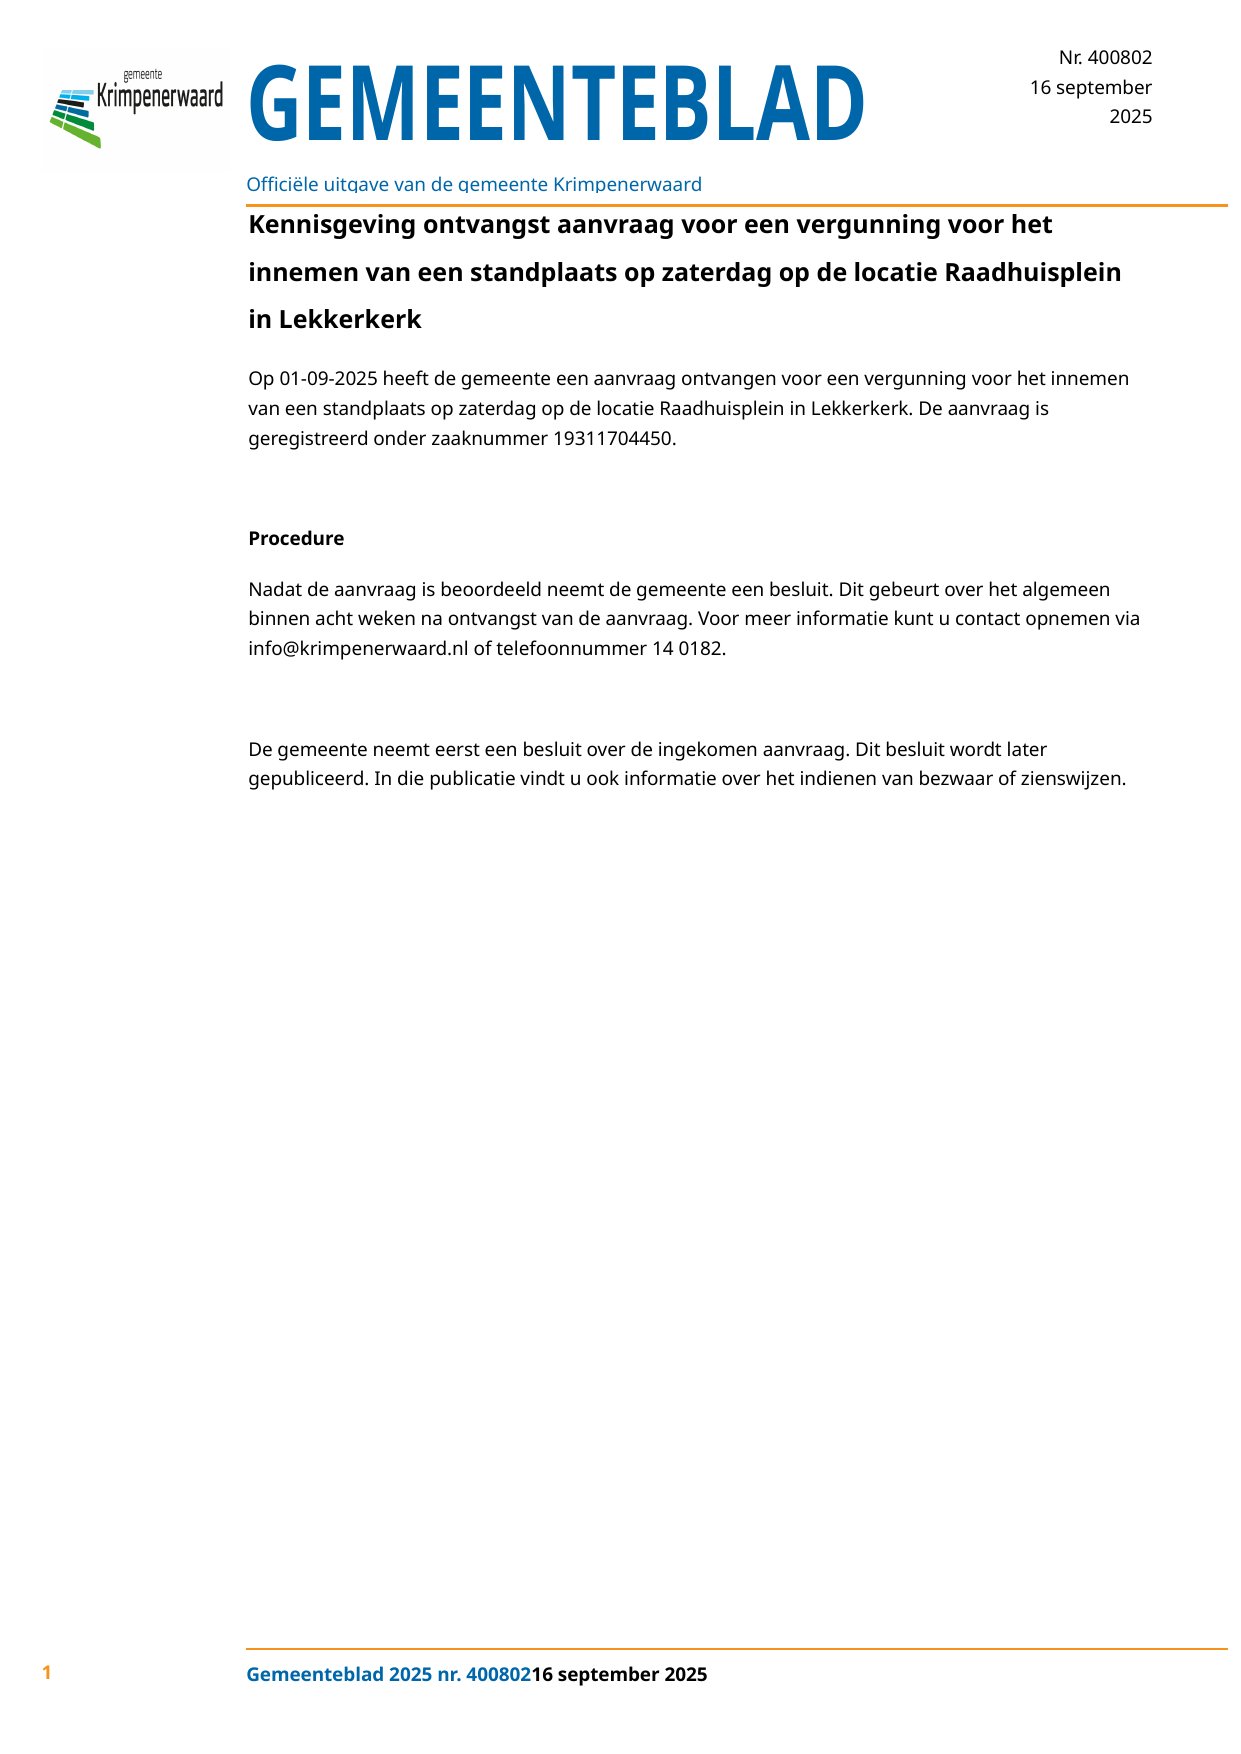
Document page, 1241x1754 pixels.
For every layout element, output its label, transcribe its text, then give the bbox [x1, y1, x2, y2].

text Op 01-09-2025 heeft de gemeente een aanvraag ontvangen voor een vergunning voor het innemen van een standplaats op zaterdag op de locatie Raadhuisplein in Lekkerkerk. De aanvraag is geregistreerd onder zaaknummer 19311704450. [248, 366, 1152, 450]
text De gemeente neemt eerst een besluit over de ingekomen aanvraag. Dit besluit wordt later gepubliceerd. In die publicatie vindt u ook informatie over het indienen van bezwaar of zienswijzen. [248, 736, 1152, 791]
text Procedure [248, 526, 1152, 551]
picture [41, 47, 231, 172]
text Kennisgeving ontvangst aanvraag voor een vergunning voor het innemen van een standplaats op zaterdag op de locatie Raadhuisplein in Lekkerkerk [248, 207, 1152, 336]
text Nadat de aanvraag is beoordeeld neemt de gemeente een besluit. Dit gebeurt over het algemeen binnen acht weken na ontvangst van de aanvraag. Voor meer informatie kunt u contact opnemen via info@krimpenerwaard.nl of telefoonnummer 14 0182. [248, 576, 1152, 661]
